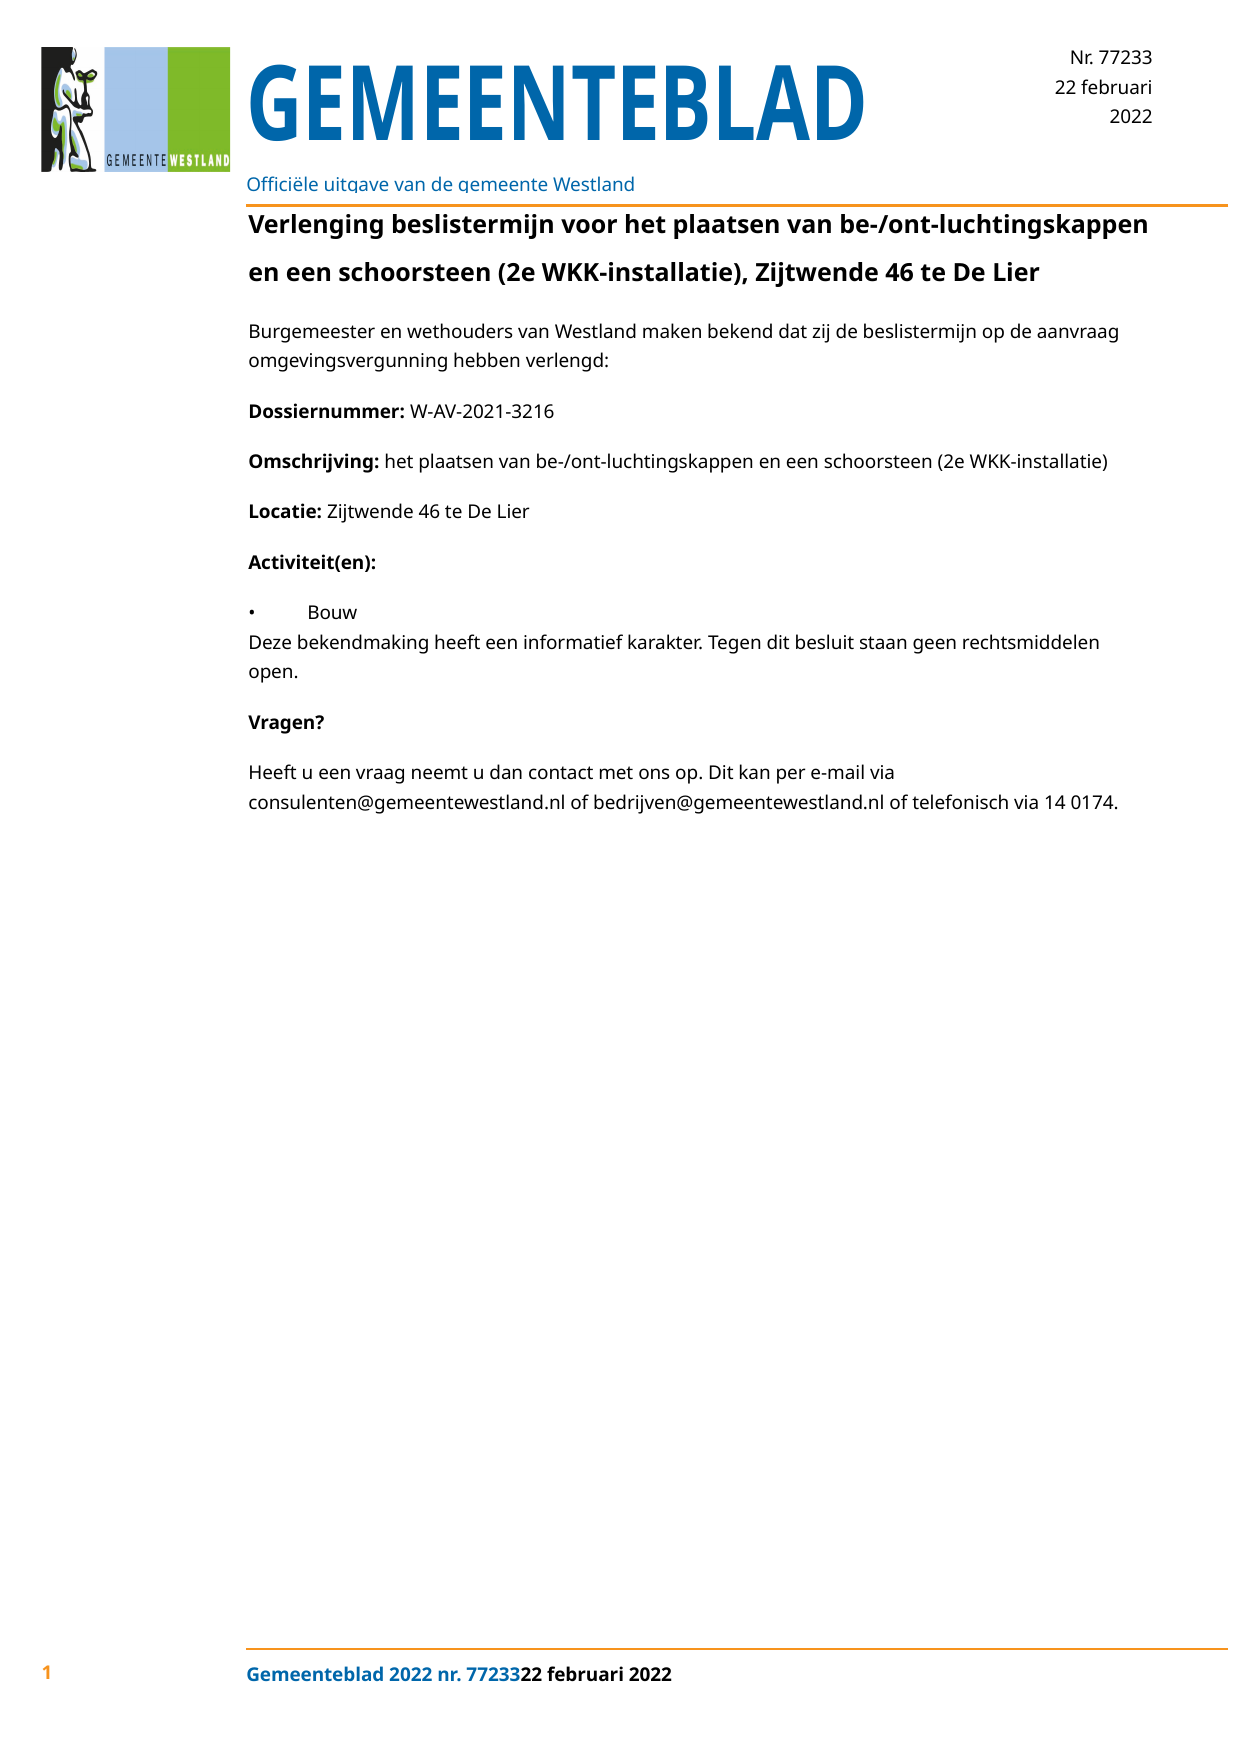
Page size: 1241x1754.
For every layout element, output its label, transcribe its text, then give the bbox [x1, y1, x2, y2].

text Omschrijving: het plaatsen van be-/ont-luchtingskappen en een schoorsteen (2e WKK-installatie) [248, 448, 1152, 474]
text Deze bekendmaking heeft een informatief karakter. Tegen dit besluit staan geen rechtsmiddelen open. [248, 629, 1152, 684]
text Verlenging beslistermijn voor het plaatsen van be-/ont-luchtingskappen en een schoorsteen (2e WKK-installatie), Zijtwende 46 te De Lier [248, 207, 1152, 288]
picture [41, 47, 231, 172]
text Vragen? [248, 709, 1152, 735]
text Burgemeester en wethouders van Westland maken bekend dat zij de beslistermijn op de aanvraag omgevingsvergunning hebben verlengd: [248, 318, 1152, 373]
text Activiteit(en): [248, 549, 1152, 575]
text Dossiernummer: W-AV-2021-3216 [248, 398, 1152, 424]
text Heeft u een vraag neemt u dan contact met ons op. Dit kan per e-mail via consulenten@gemeentewestland.nl of bedrijven@gemeentewestland.nl of telefonisch via 14 0174. [248, 759, 1152, 815]
list Bouw [248, 599, 1152, 625]
text Locatie: Zijtwende 46 te De Lier [248, 499, 1152, 524]
